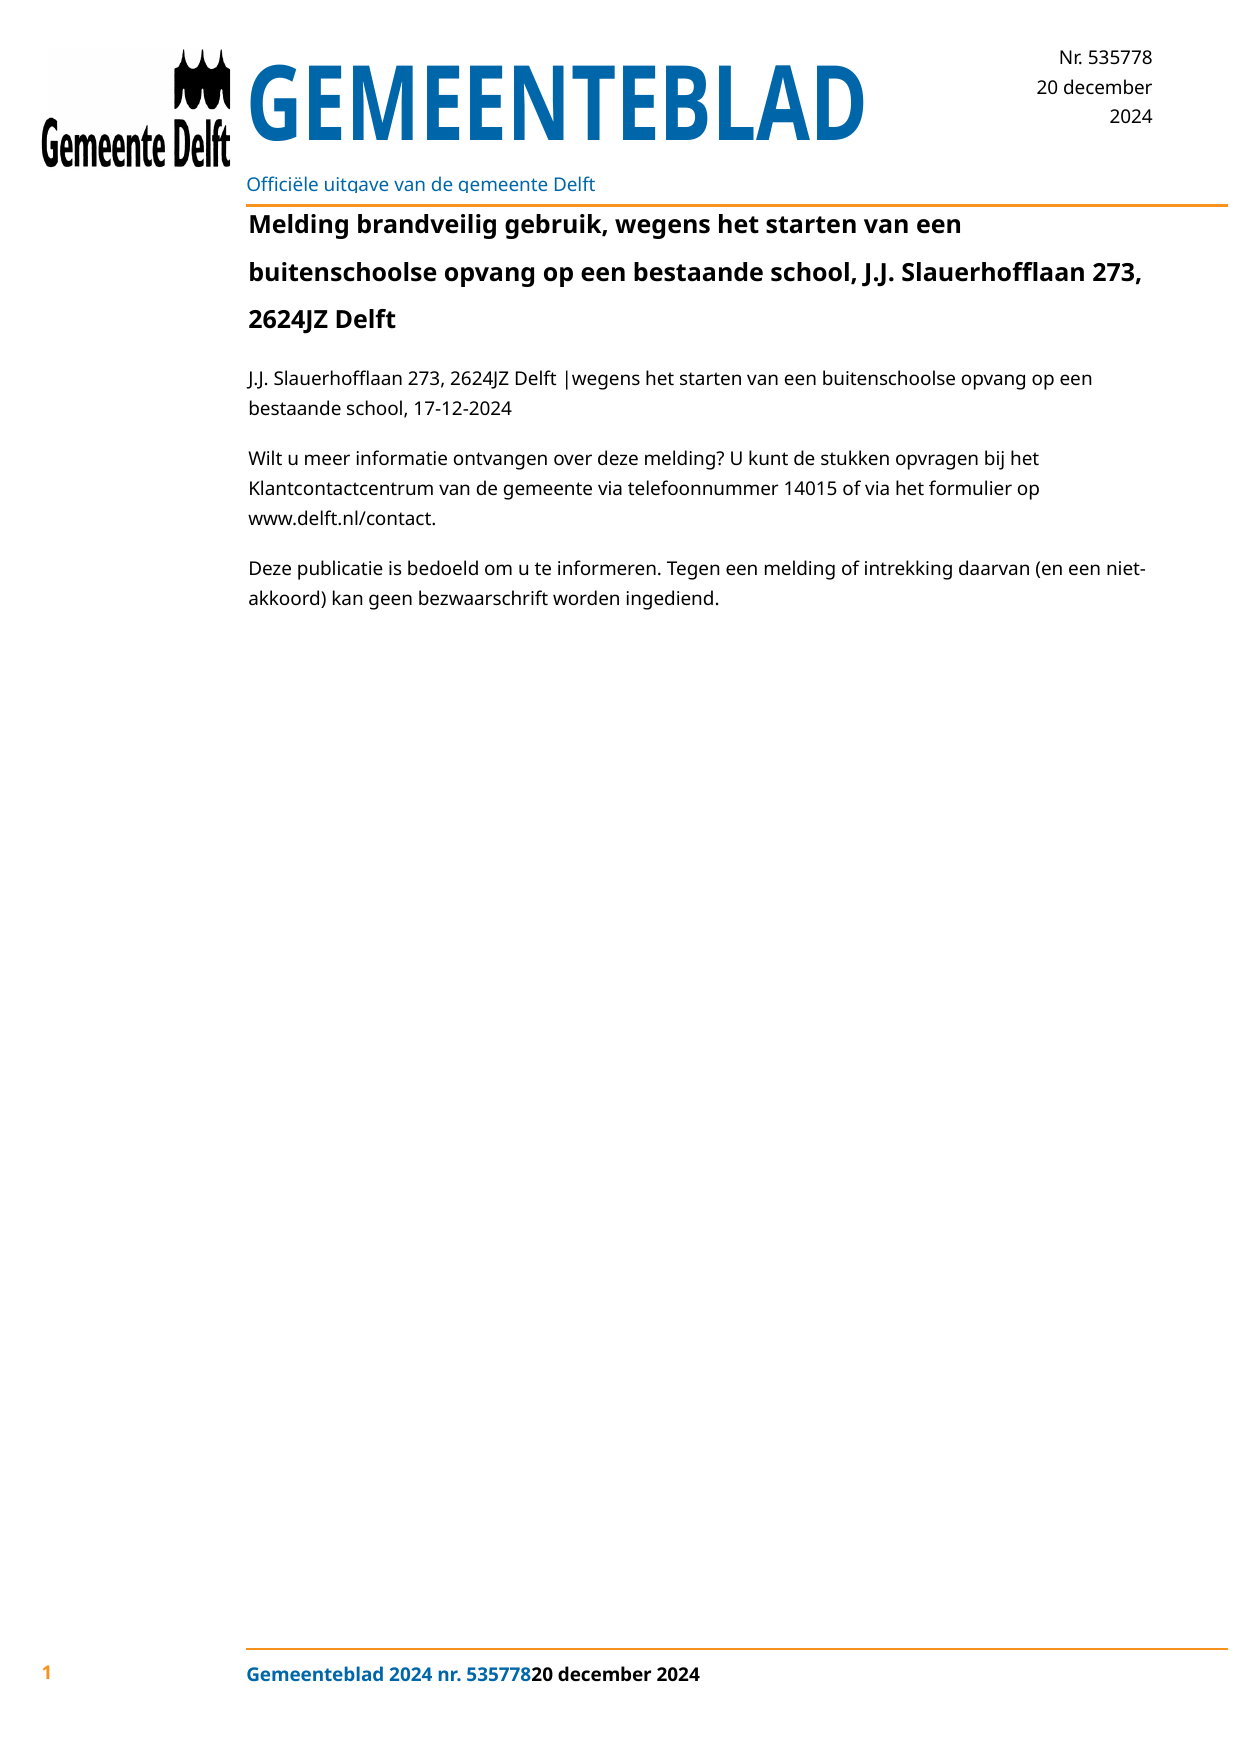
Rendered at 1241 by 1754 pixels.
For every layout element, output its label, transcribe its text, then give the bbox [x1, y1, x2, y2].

text Deze publicatie is bedoeld om u te informeren. Tegen een melding of intrekking daarvan (en een niet-akkoord) kan geen bezwaarschrift worden ingediend. [248, 555, 1152, 610]
text Wilt u meer informatie ontvangen over deze melding? U kunt de stukken opvragen bij het Klantcontactcentrum van de gemeente via telefoonnummer 14015 of via het formulier op www.delft.nl/contact. [248, 446, 1152, 530]
text J.J. Slauerhofflaan 273, 2624JZ Delft |wegens het starten van een buitenschoolse opvang op een bestaande school, 17-12-2024 [248, 366, 1152, 421]
picture [41, 47, 231, 172]
text Melding brandveilig gebruik, wegens het starten van een buitenschoolse opvang op een bestaande school, J.J. Slauerhofflaan 273, 2624JZ Delft [248, 207, 1152, 336]
